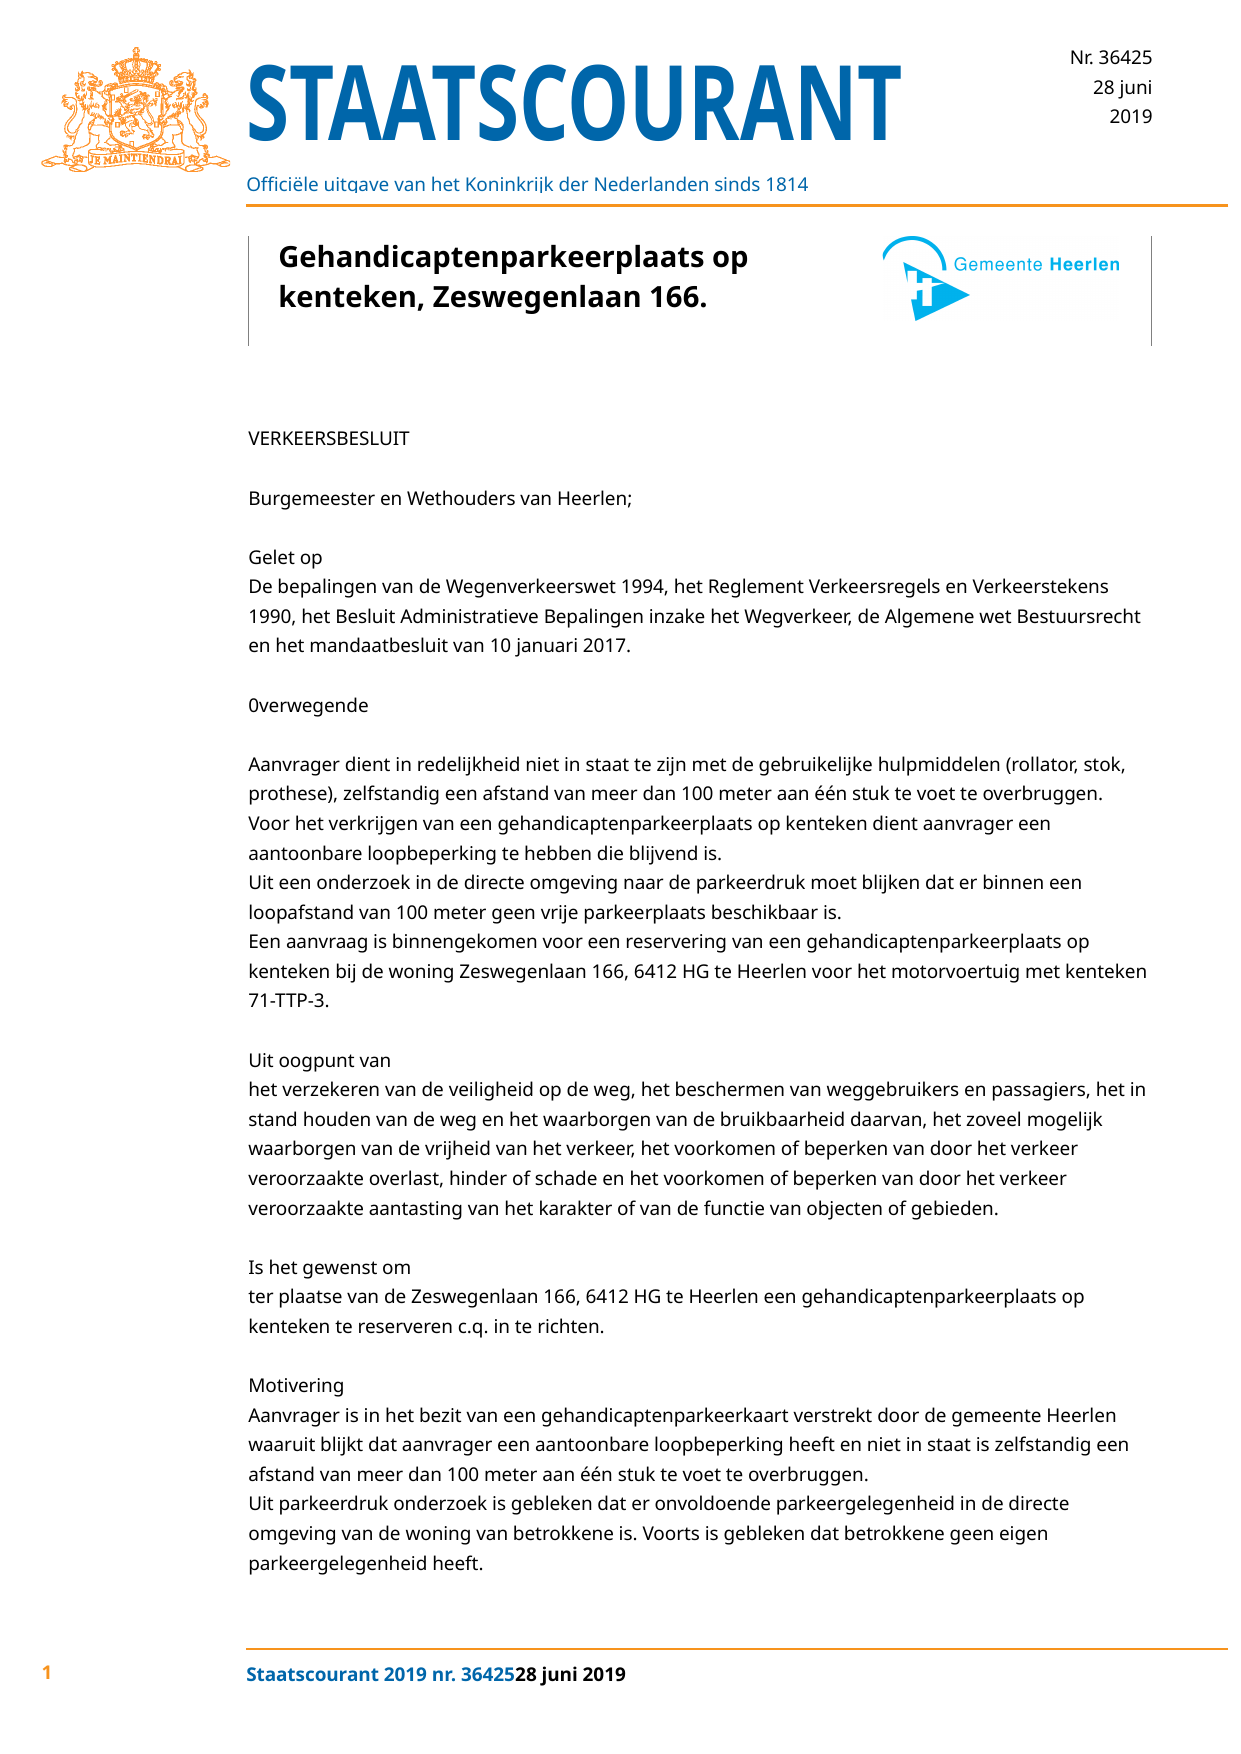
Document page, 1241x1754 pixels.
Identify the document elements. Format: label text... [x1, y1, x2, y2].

picture [41, 47, 231, 172]
text VERKEERSBESLUIT [248, 426, 1152, 451]
text ter plaatse van de Zeswegenlaan 166, 6412 HG te Heerlen een gehandicaptenparkeerplaats op kenteken te reserveren c.q. in te richten. [248, 1283, 1152, 1339]
text Aanvrager dient in redelijkheid niet in staat te zijn met de gebruikelijke hulpmiddelen (rollator, stok, prothese), zelfstandig een afstand van meer dan 100 meter aan één stuk te voet te overbruggen. [248, 751, 1152, 806]
text Aanvrager is in het bezit van een gehandicaptenparkeerkaart verstrekt door de gemeente Heerlen waaruit blijkt dat aanvrager een aantoonbare loopbeperking heeft en niet in staat is zelfstandig een afstand van meer dan 100 meter aan één stuk te voet te overbruggen. [248, 1402, 1152, 1487]
text Motivering [248, 1372, 1152, 1398]
text Een aanvraag is binnengekomen voor een reservering van een gehandicaptenparkeerplaats op kenteken bij de woning Zeswegenlaan 166, 6412 HG te Heerlen voor het motorvoertuig met kenteken 71-TTP-3. [248, 928, 1152, 1013]
text Uit oogpunt van [248, 1047, 1152, 1073]
text Uit parkeerdruk onderzoek is gebleken dat er onvoldoende parkeergelegenheid in de directe omgeving van de woning van betrokkene is. Voorts is gebleken dat betrokkene geen eigen parkeergelegenheid heeft. [248, 1491, 1152, 1576]
table_header Gehandicaptenparkeerplaats op kenteken, Zeswegenlaan 166. [249, 236, 850, 346]
text Uit een onderzoek in de directe omgeving naar de parkeerdruk moet blijken dat er binnen een loopafstand van 100 meter geen vrije parkeerplaats beschikbaar is. [248, 869, 1152, 925]
text Burgemeester en Wethouders van Heerlen; [248, 485, 1152, 511]
text 0verwegende [248, 692, 1152, 718]
picture [882, 236, 1119, 321]
table_header [850, 236, 1151, 346]
text De bepalingen van de Wegenverkeerswet 1994, het Reglement Verkeersregels en Verkeerstekens 1990, het Besluit Administratieve Bepalingen inzake het Wegverkeer, de Algemene wet Bestuursrecht en het mandaatbesluit van 10 januari 2017. [248, 573, 1152, 658]
text Voor het verkrijgen van een gehandicaptenparkeerplaats op kenteken dient aanvrager een aantoonbare loopbeperking te hebben die blijvend is. [248, 810, 1152, 866]
text Is het gewenst om [248, 1254, 1152, 1280]
picture [882, 236, 903, 252]
text het verzekeren van de veiligheid op de weg, het beschermen van weggebruikers en passagiers, het in stand houden van de weg en het waarborgen van de bruikbaarheid daarvan, het zoveel mogelijk waarborgen van de vrijheid van het verkeer, het voorkomen of beperken van door het verkeer veroorzaakte overlast, hinder of schade en het voorkomen of beperken van door het verkeer veroorzaakte aantasting van het karakter of van de functie van objecten of gebieden. [248, 1076, 1152, 1221]
text Gelet op [248, 544, 1152, 570]
